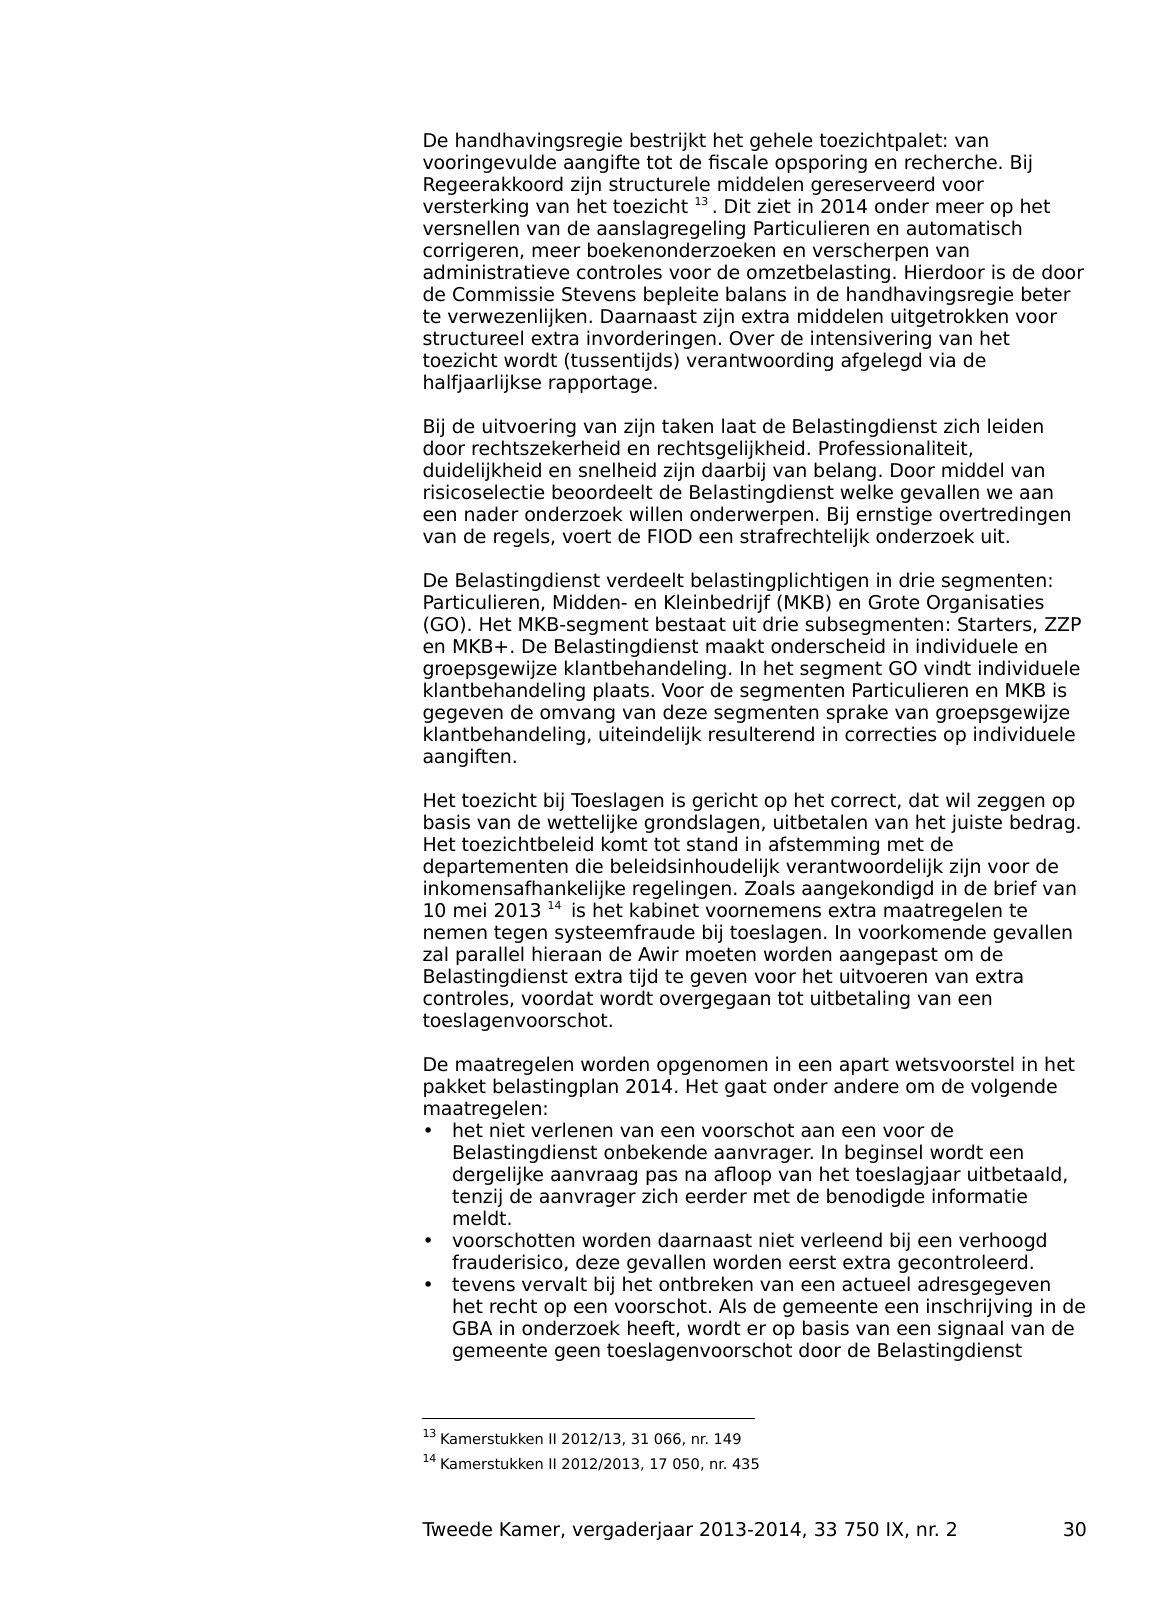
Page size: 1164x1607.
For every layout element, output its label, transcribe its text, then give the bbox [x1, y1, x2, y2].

text Bij de uitvoering van zijn taken laat de Belastingdienst zich leiden door rechtszekerheid en rechtsgelijkheid. Professionaliteit, duidelijkheid en snelheid zijn daarbij van belang. Door middel van risicoselectie beoordeelt de Belastingdienst welke gevallen we aan een nader onderzoek willen onderwerpen. Bij ernstige overtredingen van de regels, voert de FIOD een strafrechtelijk onderzoek uit. [422, 416, 1087, 548]
text • tevens vervalt bij het ontbreken van een actueel adresgegeven het recht op een voorschot. Als de gemeente een inschrijving in de GBA in onderzoek heeft, wordt er op basis van een signaal van de gemeente geen toeslagenvoorschot door de Belastingdienst [422, 1274, 1087, 1362]
text • het niet verlenen van een voorschot aan een voor de Belastingdienst onbekende aanvrager. In beginsel wordt een dergelijke aanvraag pas na afloop van het toeslagjaar uitbetaald, tenzij de aanvrager zich eerder met de benodigde informatie meldt. [422, 1120, 1087, 1230]
text De handhavingsregie bestrijkt het gehele toezichtpalet: van vooringevulde aangifte tot de fiscale opsporing en recherche. Bij Regeerakkoord zijn structurele middelen gereserveerd voor versterking van het toezicht . Dit ziet in 2014 onder meer op het versnellen van de aanslagregeling Particulieren en automatisch corrigeren, meer boekenonderzoeken en verscherpen van administratieve controles voor de omzetbelasting. Hierdoor is de door de Commissie Stevens bepleite balans in de handhavingsregie beter te verwezenlijken. Daarnaast zijn extra middelen uitgetrokken voor structureel extra invorderingen. Over de intensivering van het toezicht wordt (tussentijds) verantwoording afgelegd via de halfjaarlijkse rapportage. [422, 130, 1087, 394]
text • voorschotten worden daarnaast niet verleend bij een verhoogd frauderisico, deze gevallen worden eerst extra gecontroleerd. [422, 1230, 1087, 1274]
text De maatregelen worden opgenomen in een apart wetsvoorstel in het pakket belastingplan 2014. Het gaat onder andere om de volgende maatregelen: [422, 1054, 1087, 1120]
text Het toezicht bij Toeslagen is gericht op het correct, dat wil zeggen op basis van de wettelijke grondslagen, uitbetalen van het juiste bedrag. Het toezichtbeleid komt tot stand in afstemming met de departementen die beleidsinhoudelijk verantwoordelijk zijn voor de inkomensafhankelijke regelingen. Zoals aangekondigd in de brief van 10 mei 2013 is het kabinet voornemens extra maatregelen te nemen tegen systeemfraude bij toeslagen. In voorkomende gevallen zal parallel hieraan de Awir moeten worden aangepast om de Belastingdienst extra tijd te geven voor het uitvoeren van extra controles, voordat wordt overgegaan tot uitbetaling van een toeslagenvoorschot. [422, 790, 1087, 1032]
text Kamerstukken II 2012/2013, 17 050, nr. 435 [422, 1452, 1087, 1474]
text De Belastingdienst verdeelt belastingplichtigen in drie segmenten: Particulieren, Midden- en Kleinbedrijf (MKB) en Grote Organisaties (GO). Het MKB-segment bestaat uit drie subsegmenten: Starters, ZZP en MKB+. De Belastingdienst maakt onderscheid in individuele en groepsgewijze klantbehandeling. In het segment GO vindt individuele klantbehandeling plaats. Voor de segmenten Particulieren en MKB is gegeven de omvang van deze segmenten sprake van groepsgewijze klantbehandeling, uiteindelijk resulterend in correcties op individuele aangiften. [422, 570, 1087, 768]
text Kamerstukken II 2012/13, 31 066, nr. 149 [422, 1427, 1087, 1449]
